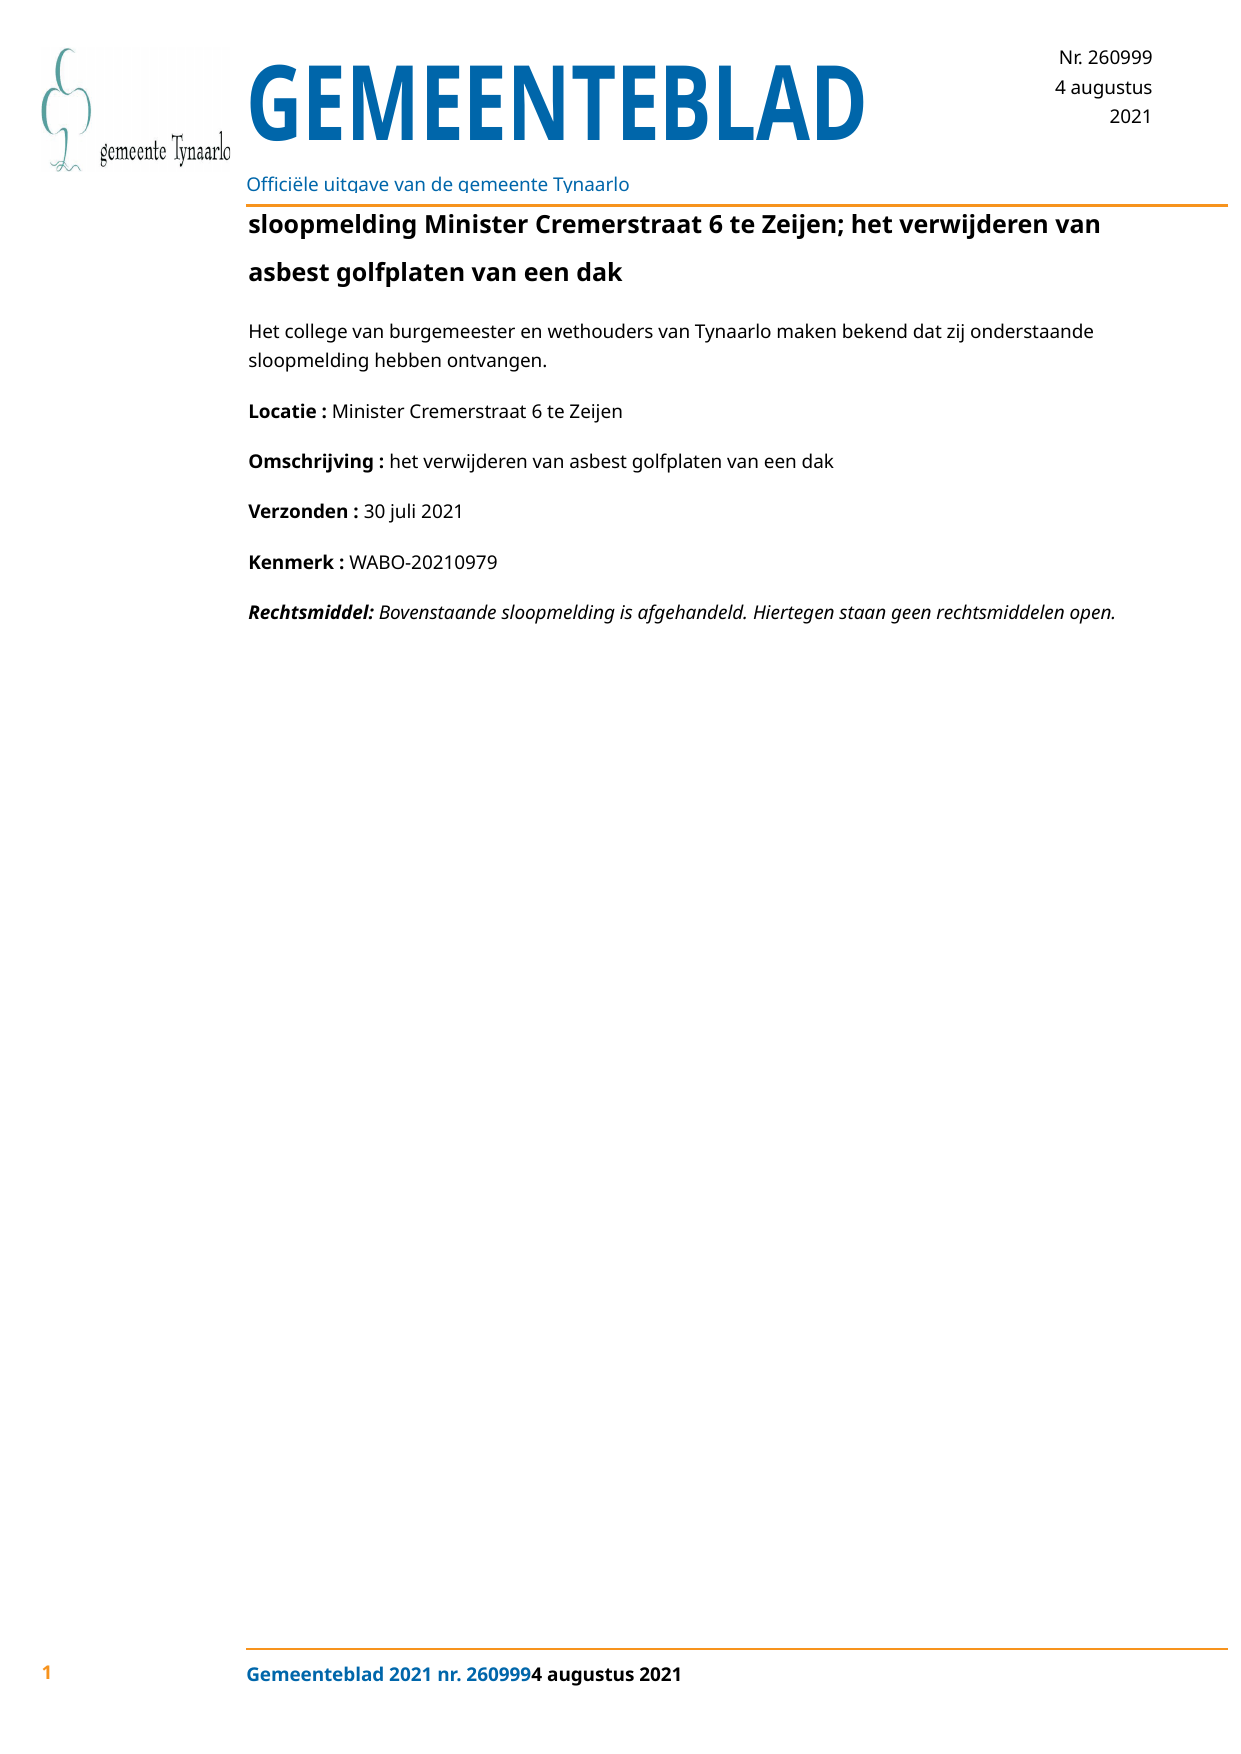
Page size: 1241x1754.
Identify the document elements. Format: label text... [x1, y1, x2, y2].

text Rechtsmiddel: Bovenstaande sloopmelding is afgehandeld. Hiertegen staan geen rechtsmiddelen open. [248, 599, 1152, 625]
text Kenmerk : WABO-20210979 [248, 549, 1152, 575]
picture [41, 47, 231, 172]
text Het college van burgemeester en wethouders van Tynaarlo maken bekend dat zij onderstaande sloopmelding hebben ontvangen. [248, 318, 1152, 373]
text Verzonden : 30 juli 2021 [248, 499, 1152, 524]
text Omschrijving : het verwijderen van asbest golfplaten van een dak [248, 448, 1152, 474]
text Locatie : Minister Cremerstraat 6 te Zeijen [248, 398, 1152, 424]
text sloopmelding Minister Cremerstraat 6 te Zeijen; het verwijderen van asbest golfplaten van een dak [248, 207, 1152, 288]
